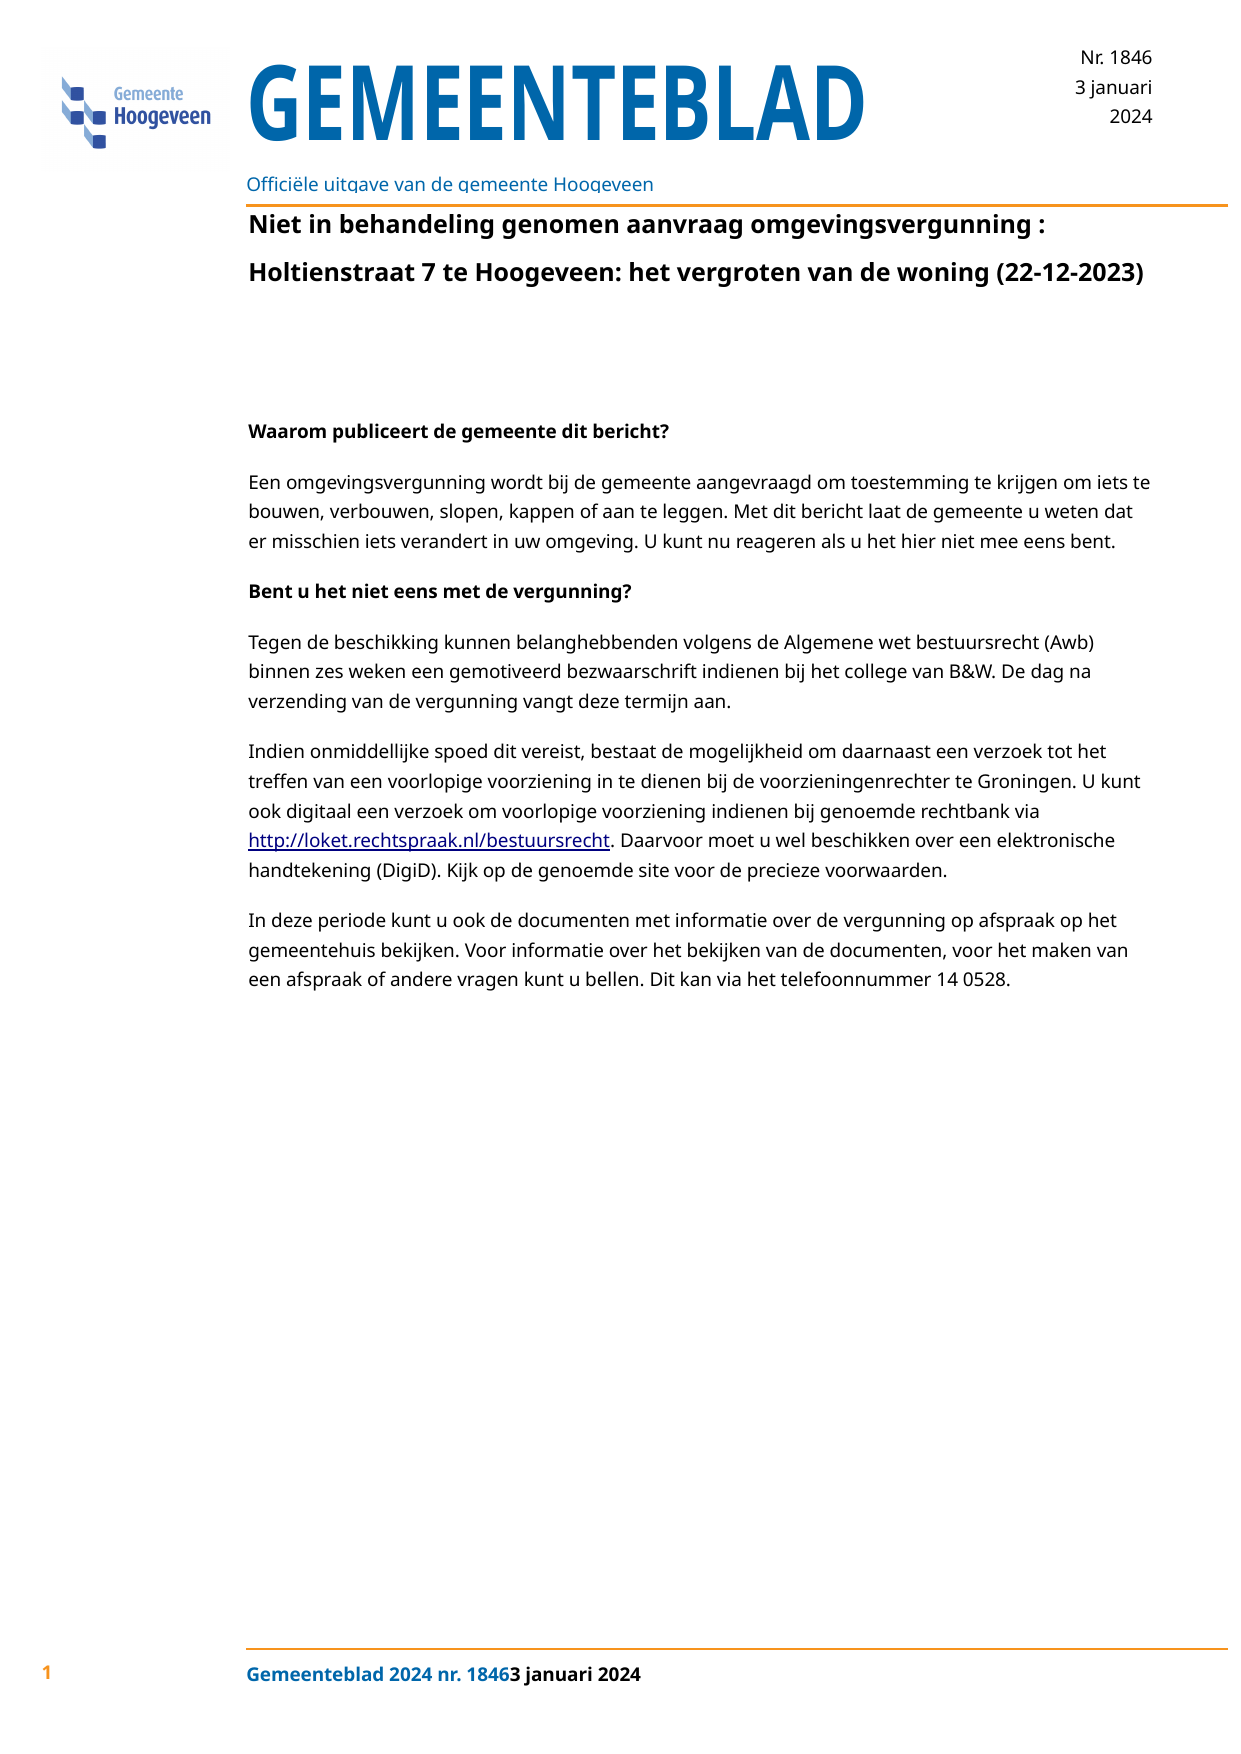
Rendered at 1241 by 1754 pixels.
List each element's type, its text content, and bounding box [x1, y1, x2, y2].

picture [41, 47, 231, 172]
text In deze periode kunt u ook de documenten met informatie over de vergunning op afspraak op het gemeentehuis bekijken. Voor informatie over het bekijken van de documenten, voor het maken van een afspraak of andere vragen kunt u bellen. Dit kan via het telefoonnummer 14 0528. [248, 907, 1152, 992]
text Tegen de beschikking kunnen belanghebbenden volgens de Algemene wet bestuursrecht (Awb) binnen zes weken een gemotiveerd bezwaarschrift indienen bij het college van B&W. De dag na verzending van de vergunning vangt deze termijn aan. [248, 629, 1152, 714]
text Waarom publiceert de gemeente dit bericht? [248, 419, 1152, 444]
text Indien onmiddellijke spoed dit vereist, bestaat de mogelijkheid om daarnaast een verzoek tot het treffen van een voorlopige voorziening in te dienen bij de voorzieningenrechter te Groningen. U kunt ook digitaal een verzoek om voorlopige voorziening indienen bij genoemde rechtbank via http://loket.rechtspraak.nl/bestuursrecht. Daarvoor moet u wel beschikken over een elektronische handtekening (DigiD). Kijk op de genoemde site voor de precieze voorwaarden. [248, 739, 1152, 883]
text Bent u het niet eens met de vergunning? [248, 579, 1152, 604]
text Niet in behandeling genomen aanvraag omgevingsvergunning : Holtienstraat 7 te Hoogeveen: het vergroten van de woning (22-12-2023) [248, 207, 1152, 288]
text Een omgevingsvergunning wordt bij de gemeente aangevraagd om toestemming te krijgen om iets te bouwen, verbouwen, slopen, kappen of aan te leggen. Met dit bericht laat de gemeente u weten dat er misschien iets verandert in uw omgeving. U kunt nu reageren als u het hier niet mee eens bent. [248, 469, 1152, 554]
